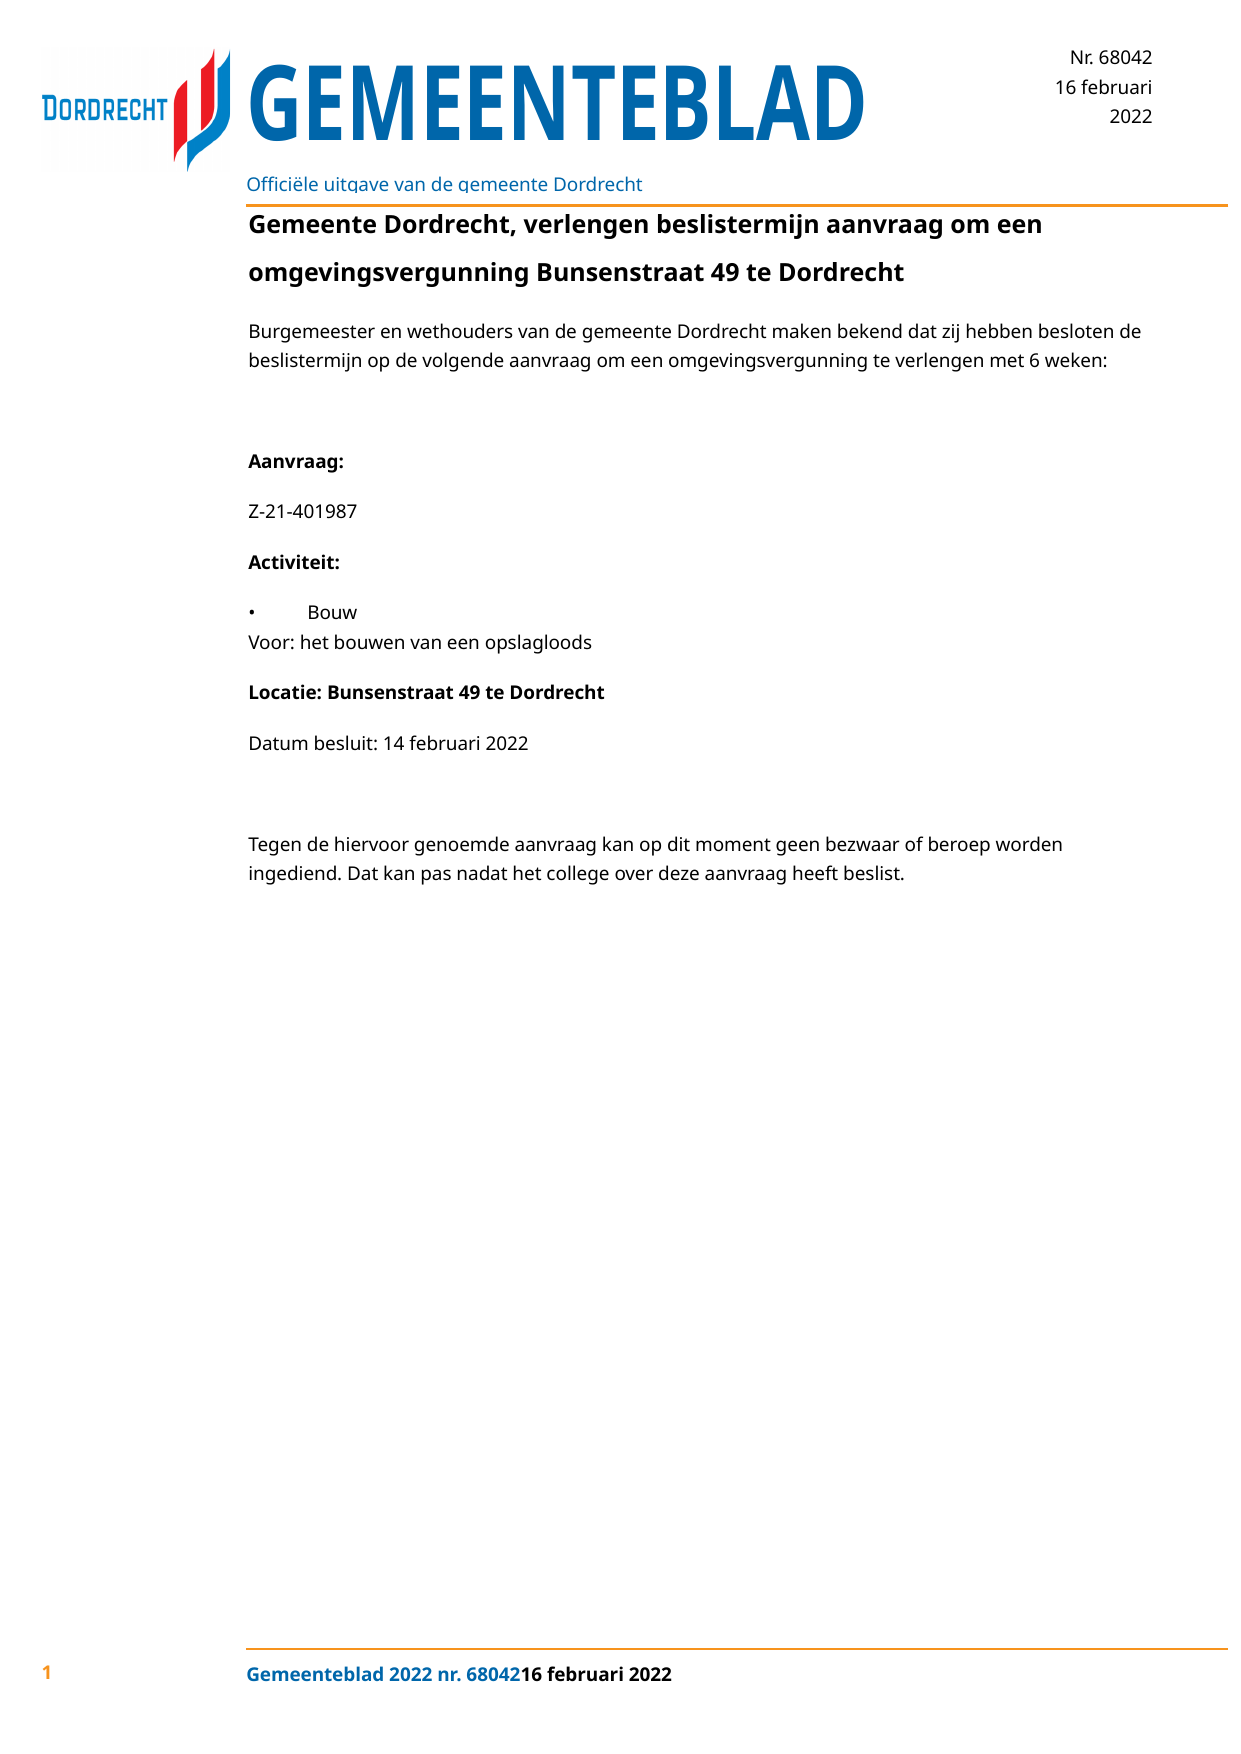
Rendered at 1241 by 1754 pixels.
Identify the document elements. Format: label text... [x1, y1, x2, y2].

text Activiteit: [248, 549, 1152, 575]
text Gemeente Dordrecht, verlengen beslistermijn aanvraag om een omgevingsvergunning Bunsenstraat 49 te Dordrecht [248, 207, 1152, 288]
picture [41, 47, 231, 172]
text Z-21-401987 [248, 499, 1152, 524]
text Aanvraag: [248, 448, 1152, 474]
text Burgemeester en wethouders van de gemeente Dordrecht maken bekend dat zij hebben besloten de beslistermijn op de volgende aanvraag om een omgevingsvergunning te verlengen met 6 weken: [248, 318, 1152, 373]
text Voor: het bouwen van een opslagloods [248, 629, 1152, 655]
list Bouw [248, 599, 1152, 625]
text Tegen de hiervoor genoemde aanvraag kan op dit moment geen bezwaar of beroep worden ingediend. Dat kan pas nadat het college over deze aanvraag heeft beslist. [248, 831, 1152, 886]
text Datum besluit: 14 februari 2022 [248, 730, 1152, 756]
text Locatie: Bunsenstraat 49 te Dordrecht [248, 679, 1152, 705]
